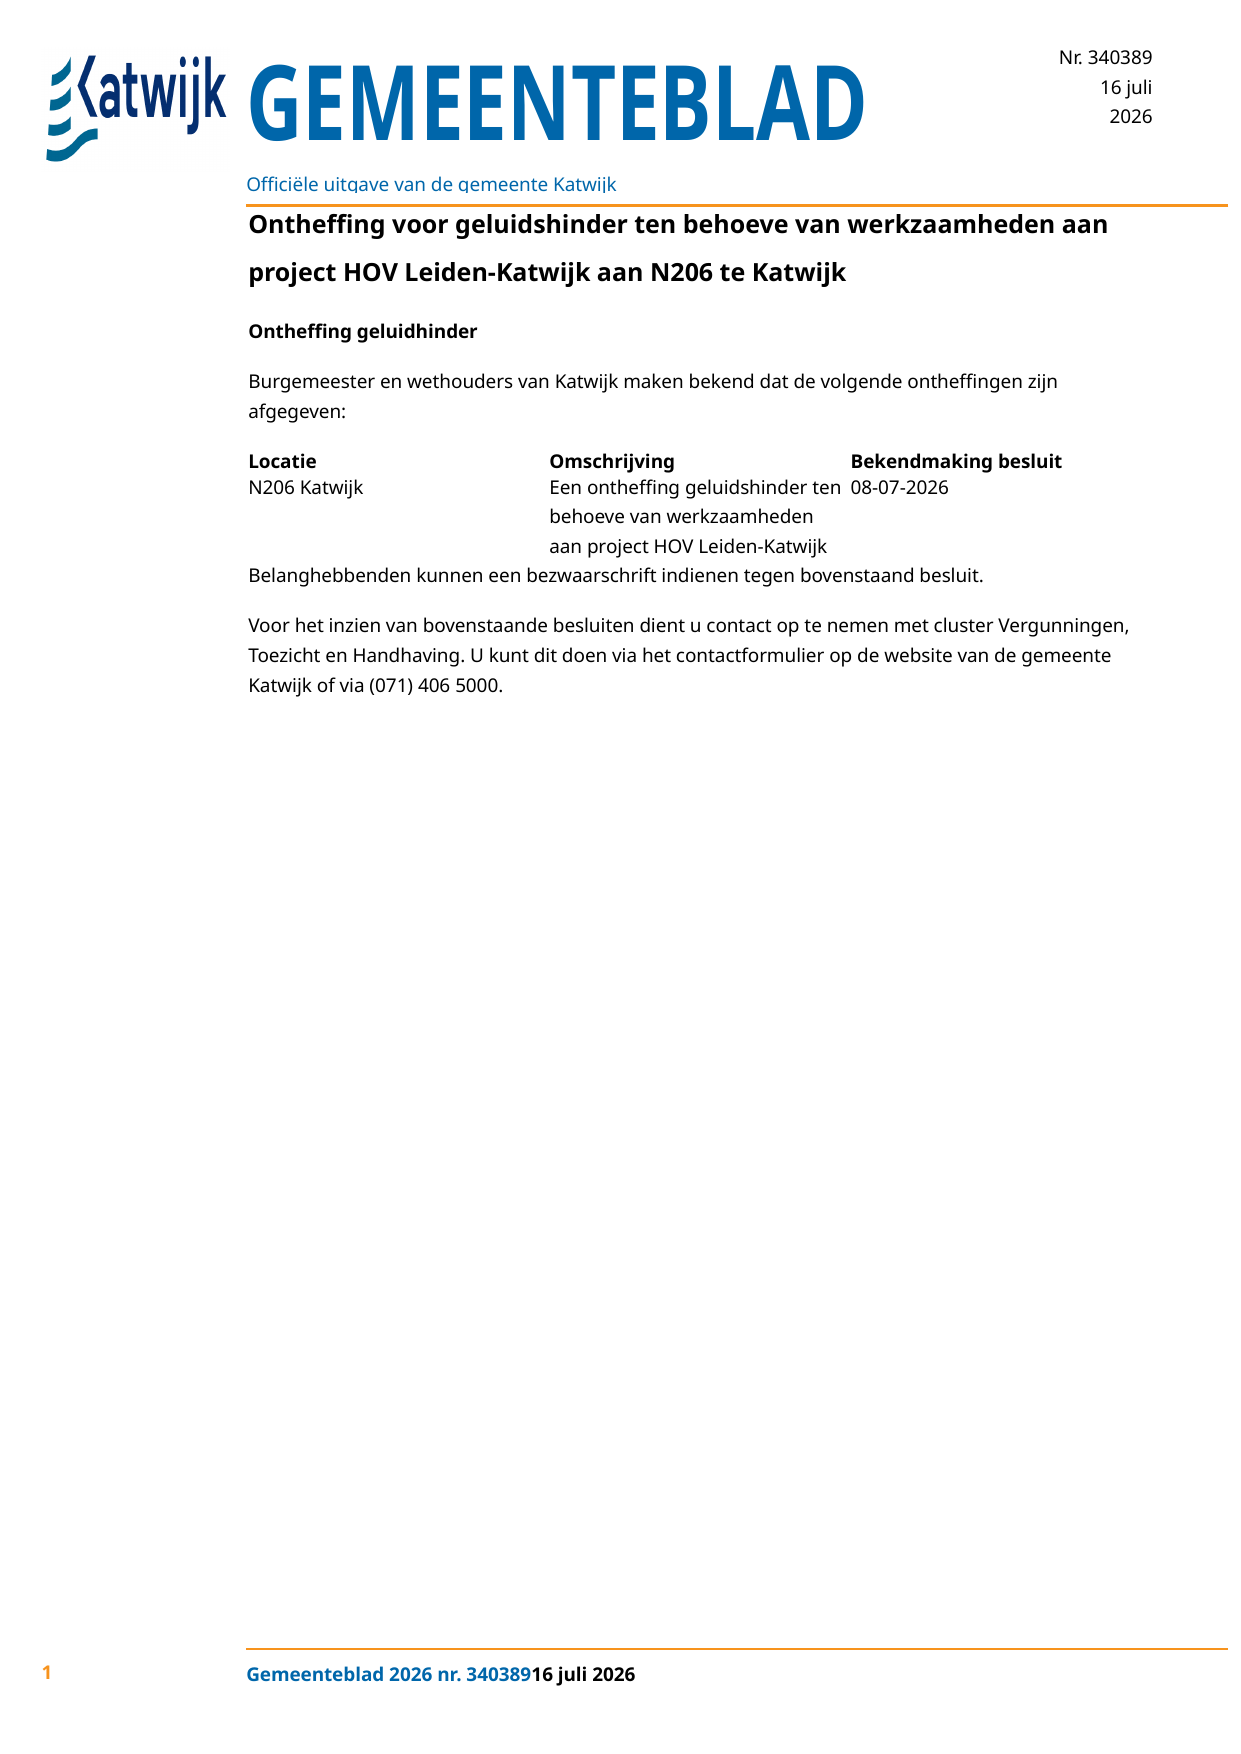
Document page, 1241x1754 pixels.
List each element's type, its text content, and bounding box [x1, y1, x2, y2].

table_header Bekendmaking besluit [850, 449, 1152, 474]
table_header Omschrijving [549, 449, 850, 474]
picture [41, 47, 231, 172]
text Burgemeester en wethouders van Katwijk maken bekend dat de volgende ontheffingen zijn afgegeven: [248, 368, 1152, 424]
text Voor het inzien van bovenstaande besluiten dient u contact op te nemen met cluster Vergunningen, Toezicht en Handhaving. U kunt dit doen via het contactformulier op de website van de gemeente Katwijk of via (071) 406 5000. [248, 613, 1152, 698]
table_cell N206 Katwijk [248, 474, 549, 559]
table_header Locatie [248, 449, 549, 474]
text Belanghebbenden kunnen een bezwaarschrift indienen tegen bovenstaand besluit. [248, 562, 1152, 588]
text Ontheffing geluidhinder [248, 318, 1152, 344]
table_cell 08-07-2026 [850, 474, 1152, 559]
table_cell Een ontheffing geluidshinder ten behoeve van werkzaamheden aan project HOV Leiden-Katwijk [549, 474, 850, 559]
text Ontheffing voor geluidshinder ten behoeve van werkzaamheden aan project HOV Leiden-Katwijk aan N206 te Katwijk [248, 207, 1152, 288]
